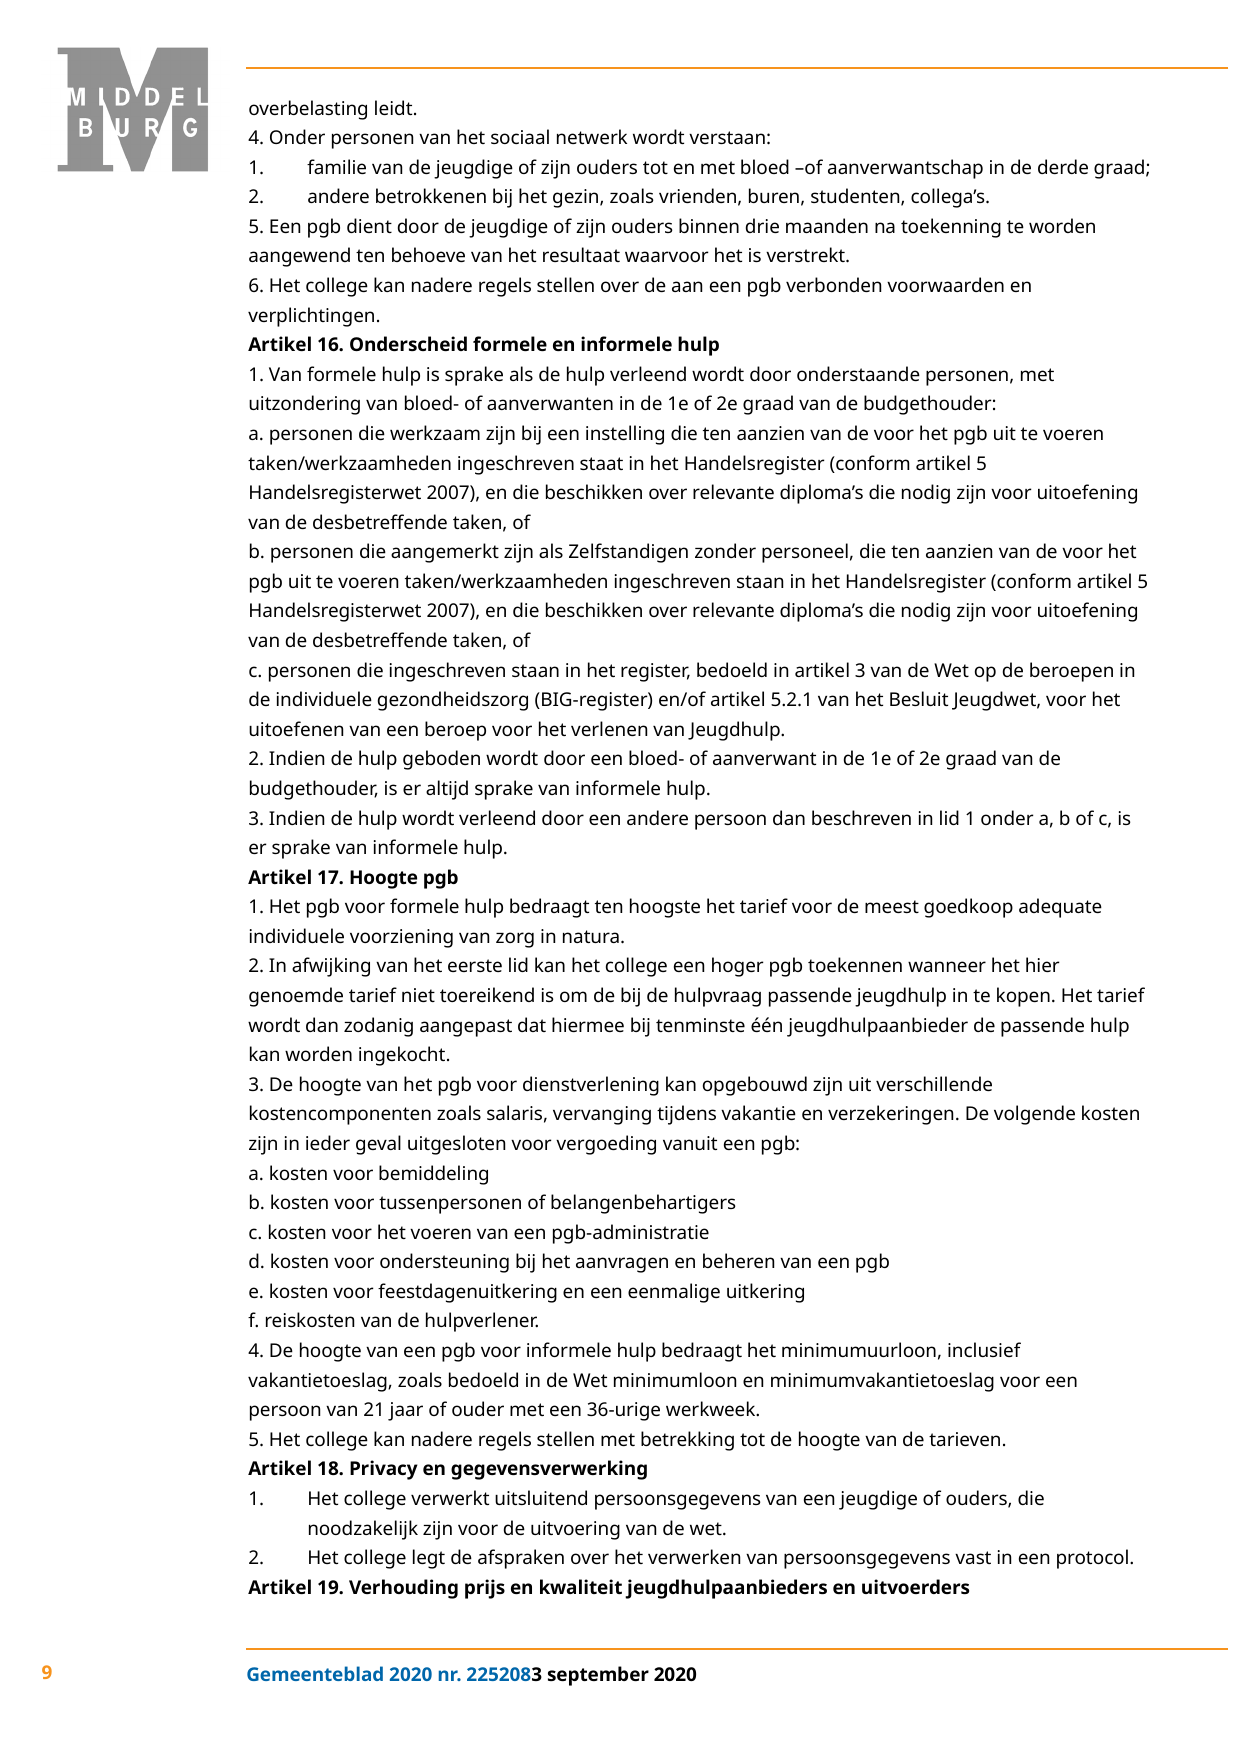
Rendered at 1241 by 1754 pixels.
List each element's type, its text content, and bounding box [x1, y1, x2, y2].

list andere betrokkenen bij het gezin, zoals vrienden, buren, studenten, collega’s. [248, 183, 1152, 209]
list Het college verwerkt uitsluitend persoonsgegevens van een jeugdige of ouders, die noodzakelijk zijn voor de uitvoering van de wet. [248, 1485, 1152, 1541]
text d. kosten voor ondersteuning bij het aanvragen en beheren van een pgb [248, 1248, 1152, 1274]
text 6. Het college kan nadere regels stellen over de aan een pgb verbonden voorwaarden en verplichtingen. [248, 272, 1152, 328]
text c. personen die ingeschreven staan in het register, bedoeld in artikel 3 van de Wet op de beroepen in de individuele gezondheidszorg (BIG-register) en/of artikel 5.2.1 van het Besluit Jeugdwet, voor het uitoefenen van een beroep voor het verlenen van Jeugdhulp. [248, 657, 1152, 742]
text 4. Onder personen van het sociaal netwerk wordt verstaan: [248, 124, 1152, 150]
text 3. Indien de hulp wordt verleend door een andere persoon dan beschreven in lid 1 onder a, b of c, is er sprake van informele hulp. [248, 805, 1152, 860]
text 1. Het pgb voor formele hulp bedraagt ten hoogste het tarief voor de meest goedkoop adequate individuele voorziening van zorg in natura. [248, 893, 1152, 949]
text 1. Van formele hulp is sprake als de hulp verleend wordt door onderstaande personen, met uitzondering van bloed- of aanverwanten in de 1e of 2e graad van de budgethouder: [248, 361, 1152, 416]
text overbelasting leidt. [248, 95, 1152, 121]
text 5. Een pgb dient door de jeugdige of zijn ouders binnen drie maanden na toekenning te worden aangewend ten behoeve van het resultaat waarvoor het is verstrekt. [248, 213, 1152, 268]
text e. kosten voor feestdagenuitkering en een eenmalige uitkering [248, 1278, 1152, 1304]
text 5. Het college kan nadere regels stellen met betrekking tot de hoogte van de tarieven. [248, 1426, 1152, 1452]
list familie van de jeugdige of zijn ouders tot en met bloed –of aanverwantschap in de derde graad; [248, 154, 1152, 180]
list Het college legt de afspraken over het verwerken van persoonsgegevens vast in een protocol. [248, 1544, 1152, 1570]
text a. personen die werkzaam zijn bij een instelling die ten aanzien van de voor het pgb uit te voeren taken/werkzaamheden ingeschreven staat in het Handelsregister (conform artikel 5 Handelsregisterwet 2007), en die beschikken over relevante diploma’s die nodig zijn voor uitoefening van de desbetreffende taken, of [248, 420, 1152, 535]
text b. personen die aangemerkt zijn als Zelfstandigen zonder personeel, die ten aanzien van de voor het pgb uit te voeren taken/werkzaamheden ingeschreven staan in het Handelsregister (conform artikel 5 Handelsregisterwet 2007), en die beschikken over relevante diploma’s die nodig zijn voor uitoefening van de desbetreffende taken, of [248, 538, 1152, 653]
text 2. In afwijking van het eerste lid kan het college een hoger pgb toekennen wanneer het hier genoemde tarief niet toereikend is om de bij de hulpvraag passende jeugdhulp in te kopen. Het tarief wordt dan zodanig aangepast dat hiermee bij tenminste één jeugdhulpaanbieder de passende hulp kan worden ingekocht. [248, 953, 1152, 1067]
text b. kosten voor tussenpersonen of belangenbehartigers [248, 1189, 1152, 1215]
text a. kosten voor bemiddeling [248, 1160, 1152, 1186]
picture [41, 47, 231, 172]
text Artikel 17. Hoogte pgb [248, 864, 1152, 890]
text Artikel 16. Onderscheid formele en informele hulp [248, 331, 1152, 357]
text Artikel 18. Privacy en gegevensverwerking [248, 1456, 1152, 1481]
text Artikel 19. Verhouding prijs en kwaliteit jeugdhulpaanbieders en uitvoerders [248, 1574, 1152, 1600]
text c. kosten voor het voeren van een pgb-administratie [248, 1219, 1152, 1245]
text 3. De hoogte van het pgb voor dienstverlening kan opgebouwd zijn uit verschillende kostencomponenten zoals salaris, vervanging tijdens vakantie en verzekeringen. De volgende kosten zijn in ieder geval uitgesloten voor vergoeding vanuit een pgb: [248, 1071, 1152, 1156]
text f. reiskosten van de hulpverlener. [248, 1308, 1152, 1333]
text 4. De hoogte van een pgb voor informele hulp bedraagt het minimumuurloon, inclusief vakantietoeslag, zoals bedoeld in de Wet minimumloon en minimumvakantietoeslag voor een persoon van 21 jaar of ouder met een 36-urige werkweek. [248, 1337, 1152, 1422]
text 2. Indien de hulp geboden wordt door een bloed- of aanverwant in de 1e of 2e graad van de budgethouder, is er altijd sprake van informele hulp. [248, 746, 1152, 801]
